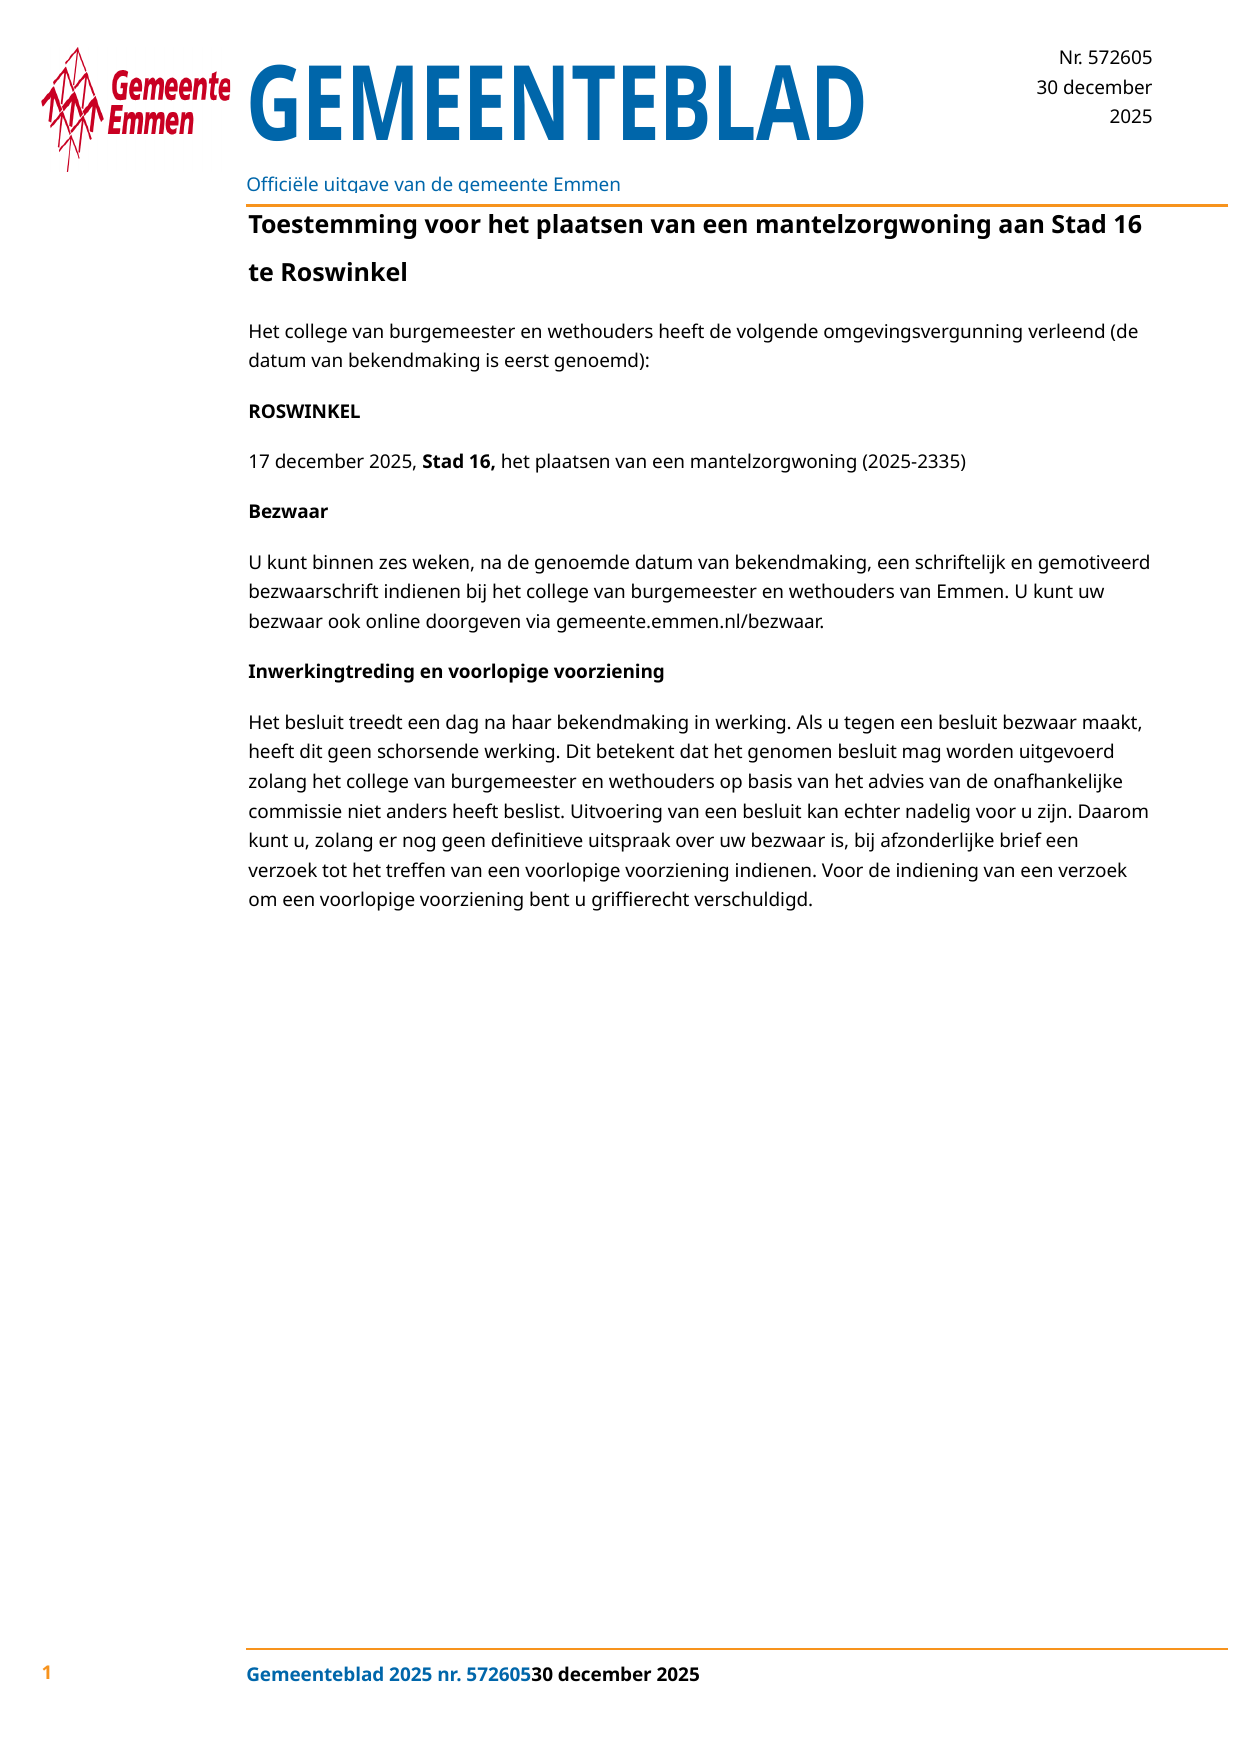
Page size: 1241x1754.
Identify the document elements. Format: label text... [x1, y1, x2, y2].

text Bezwaar [248, 499, 1152, 524]
text Het besluit treedt een dag na haar bekendmaking in werking. Als u tegen een besluit bezwaar maakt, heeft dit geen schorsende werking. Dit betekent dat het genomen besluit mag worden uitgevoerd zolang het college van burgemeester en wethouders op basis van het advies van de onafhankelijke commissie niet anders heeft beslist. Uitvoering van een besluit kan echter nadelig voor u zijn. Daarom kunt u, zolang er nog geen definitieve uitspraak over uw bezwaar is, bij afzonderlijke brief een verzoek tot het treffen van een voorlopige voorziening indienen. Voor de indiening van een verzoek om een voorlopige voorziening bent u griffierecht verschuldigd. [248, 709, 1152, 912]
text ROSWINKEL [248, 398, 1152, 424]
text 17 december 2025, Stad 16, het plaatsen van een mantelzorgwoning (2025-2335) [248, 448, 1152, 474]
text Toestemming voor het plaatsen van een mantelzorgwoning aan Stad 16 te Roswinkel [248, 207, 1152, 288]
picture [41, 47, 231, 172]
text U kunt binnen zes weken, na de genoemde datum van bekendmaking, een schriftelijk en gemotiveerd bezwaarschrift indienen bij het college van burgemeester en wethouders van Emmen. U kunt uw bezwaar ook online doorgeven via gemeente.emmen.nl/bezwaar. [248, 549, 1152, 634]
text Inwerkingtreding en voorlopige voorziening [248, 659, 1152, 684]
text Het college van burgemeester en wethouders heeft de volgende omgevingsvergunning verleend (de datum van bekendmaking is eerst genoemd): [248, 318, 1152, 373]
